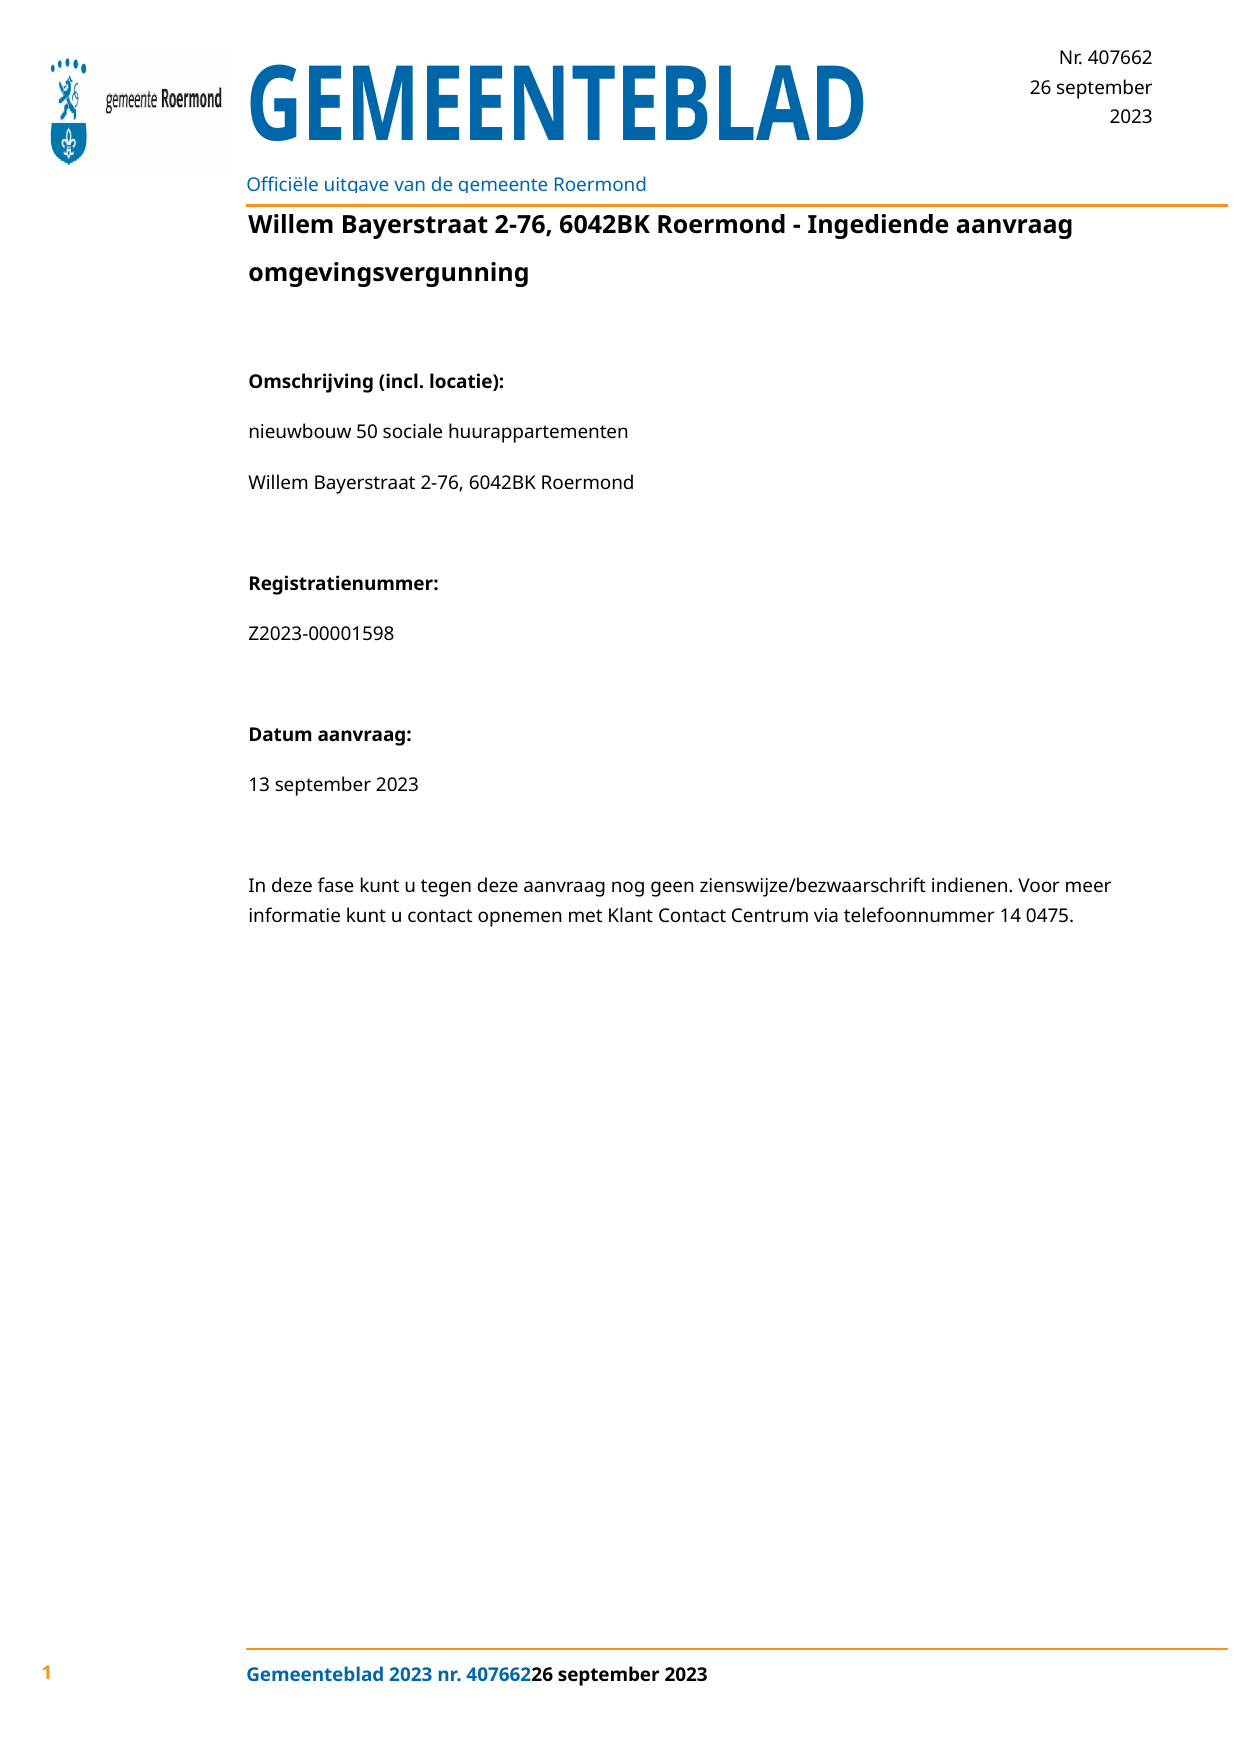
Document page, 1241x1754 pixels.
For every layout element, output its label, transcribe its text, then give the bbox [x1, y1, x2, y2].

text Z2023-00001598 [248, 620, 1152, 646]
text Datum aanvraag: [248, 721, 1152, 747]
picture [41, 47, 231, 172]
text Registratienummer: [248, 570, 1152, 596]
text nieuwbouw 50 sociale huurappartementen [248, 419, 1152, 444]
text Willem Bayerstraat 2-76, 6042BK Roermond [248, 469, 1152, 495]
text Willem Bayerstraat 2-76, 6042BK Roermond - Ingediende aanvraag omgevingsvergunning [248, 207, 1152, 288]
text 13 september 2023 [248, 772, 1152, 797]
text In deze fase kunt u tegen deze aanvraag nog geen zienswijze/bezwaarschrift indienen. Voor meer informatie kunt u contact opnemen met Klant Contact Centrum via telefoonnummer 14 0475. [248, 872, 1152, 928]
text Omschrijving (incl. locatie): [248, 368, 1152, 394]
